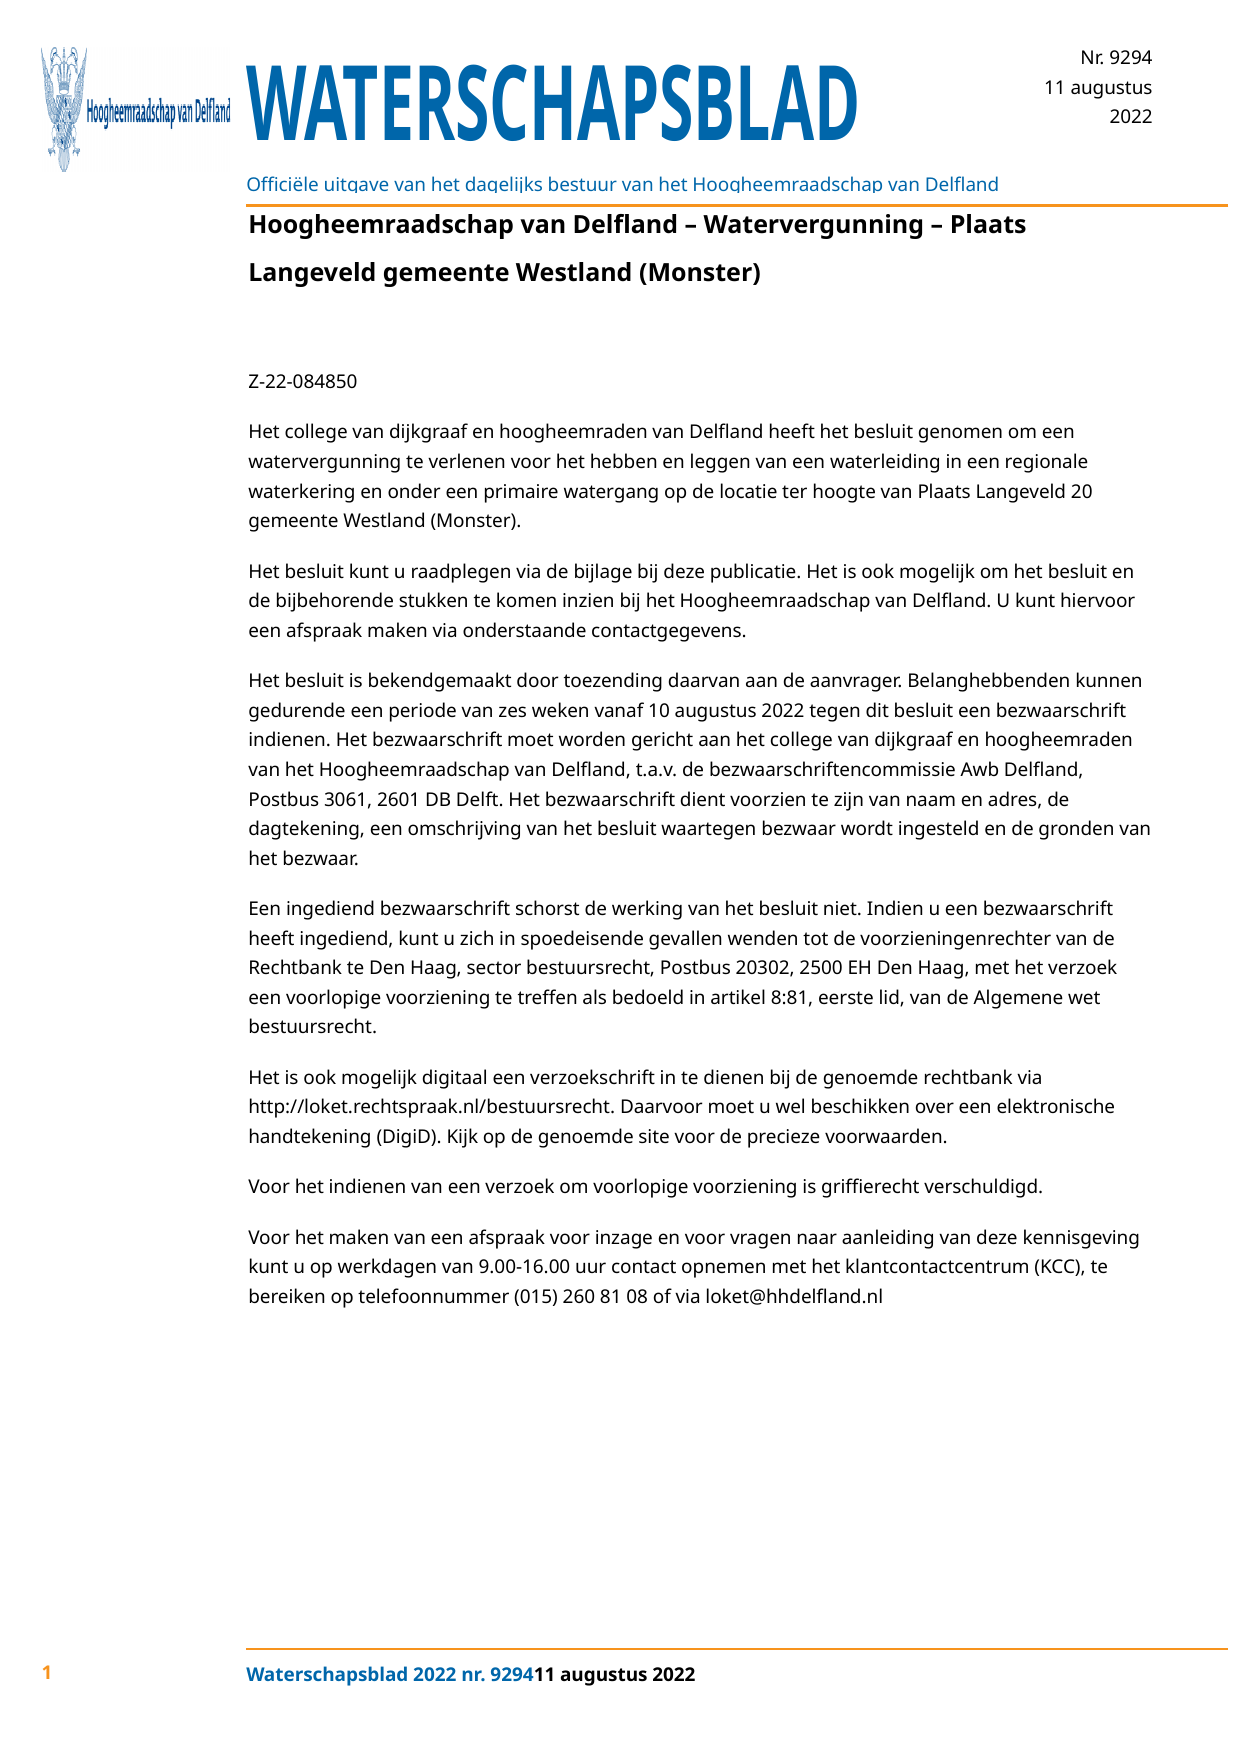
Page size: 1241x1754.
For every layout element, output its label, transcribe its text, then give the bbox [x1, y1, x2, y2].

text Voor het indienen van een verzoek om voorlopige voorziening is griffierecht verschuldigd. [248, 1174, 1152, 1199]
text Voor het maken van een afspraak voor inzage en voor vragen naar aanleiding van deze kennisgeving kunt u op werkdagen van 9.00-16.00 uur contact opnemen met het klantcontactcentrum (KCC), te bereiken op telefoonnummer (015) 260 81 08 of via loket@hhdelfland.nl [248, 1224, 1152, 1309]
text Het besluit is bekendgemaakt door toezending daarvan aan de aanvrager. Belanghebbenden kunnen gedurende een periode van zes weken vanaf 10 augustus 2022 tegen dit besluit een bezwaarschrift indienen. Het bezwaarschrift moet worden gericht aan het college van dijkgraaf en hoogheemraden van het Hoogheemraadschap van Delfland, t.a.v. de bezwaarschriftencommissie Awb Delfland, Postbus 3061, 2601 DB Delft. Het bezwaarschrift dient voorzien te zijn van naam en adres, de dagtekening, een omschrijving van het besluit waartegen bezwaar wordt ingesteld en de gronden van het bezwaar. [248, 667, 1152, 871]
text Hoogheemraadschap van Delfland – Watervergunning – Plaats Langeveld gemeente Westland (Monster) [248, 207, 1152, 288]
picture [41, 47, 231, 172]
text Het is ook mogelijk digitaal een verzoekschrift in te dienen bij de genoemde rechtbank via http://loket.rechtspraak.nl/bestuursrecht. Daarvoor moet u wel beschikken over een elektronische handtekening (DigiD). Kijk op de genoemde site voor de precieze voorwaarden. [248, 1064, 1152, 1149]
text Z-22-084850 [248, 368, 1152, 394]
text Het besluit kunt u raadplegen via de bijlage bij deze publicatie. Het is ook mogelijk om het besluit en de bijbehorende stukken te komen inzien bij het Hoogheemraadschap van Delfland. U kunt hiervoor een afspraak maken via onderstaande contactgegevens. [248, 558, 1152, 643]
text Een ingediend bezwaarschrift schorst de werking van het besluit niet. Indien u een bezwaarschrift heeft ingediend, kunt u zich in spoedeisende gevallen wenden tot de voorzieningenrechter van de Rechtbank te Den Haag, sector bestuursrecht, Postbus 20302, 2500 EH Den Haag, met het verzoek een voorlopige voorziening te treffen als bedoeld in artikel 8:81, eerste lid, van de Algemene wet bestuursrecht. [248, 895, 1152, 1039]
text Het college van dijkgraaf en hoogheemraden van Delfland heeft het besluit genomen om een watervergunning te verlenen voor het hebben en leggen van een waterleiding in een regionale waterkering en onder een primaire watergang op de locatie ter hoogte van Plaats Langeveld 20 gemeente Westland (Monster). [248, 419, 1152, 533]
